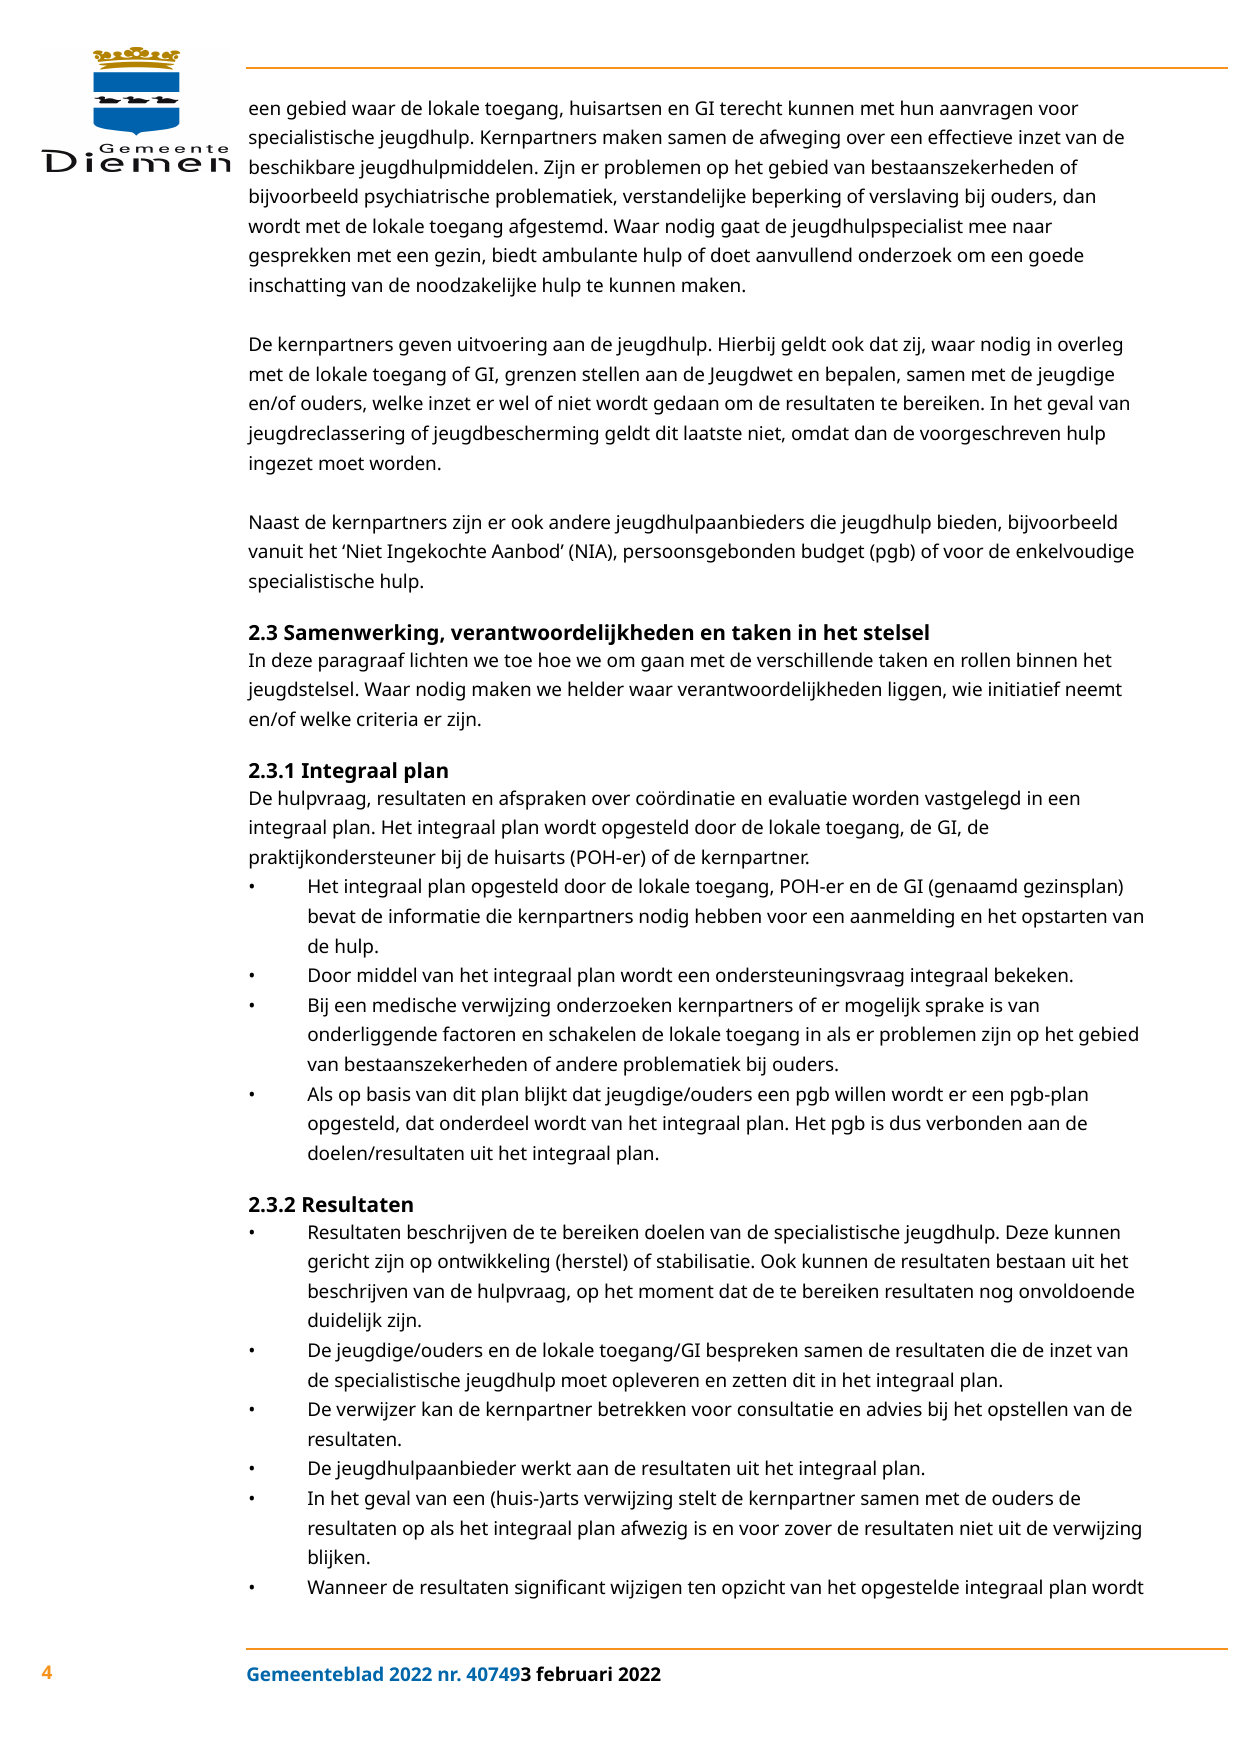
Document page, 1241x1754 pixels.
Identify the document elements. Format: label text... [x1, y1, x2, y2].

text De hulpvraag, resultaten en afspraken over coördinatie en evaluatie worden vastgelegd in een integraal plan. Het integraal plan wordt opgesteld door de lokale toegang, de GI, de praktijkondersteuner bij de huisarts (POH-er) of de kernpartner. [248, 785, 1152, 870]
list Resultaten beschrijven de te bereiken doelen van de specialistische jeugdhulp. Deze kunnen gericht zijn op ontwikkeling (herstel) of stabilisatie. Ook kunnen de resultaten bestaan uit het beschrijven van de hulpvraag, op het moment dat de te bereiken resultaten nog onvoldoende duidelijk zijn. [248, 1219, 1152, 1333]
picture [41, 47, 231, 172]
list Door middel van het integraal plan wordt een ondersteuningsvraag integraal bekeken. [248, 962, 1152, 988]
list De jeugdige/ouders en de lokale toegang/GI bespreken samen de resultaten die de inzet van de specialistische jeugdhulp moet opleveren en zetten dit in het integraal plan. [248, 1337, 1152, 1392]
text De kernpartners geven uitvoering aan de jeugdhulp. Hierbij geldt ook dat zij, waar nodig in overleg met de lokale toegang of GI, grenzen stellen aan de Jeugdwet en bepalen, samen met de jeugdige en/of ouders, welke inzet er wel of niet wordt gedaan om de resultaten te bereiken. In het geval van jeugdreclassering of jeugdbescherming geldt dit laatste niet, omdat dan de voorgeschreven hulp ingezet moet worden. [248, 331, 1152, 476]
text In deze paragraaf lichten we toe hoe we om gaan met de verschillende taken en rollen binnen het jeugdstelsel. Waar nodig maken we helder waar verantwoordelijkheden liggen, wie initiatief neemt en/of welke criteria er zijn. [248, 647, 1152, 732]
list De jeugdhulpaanbieder werkt aan de resultaten uit het integraal plan. [248, 1456, 1152, 1481]
list Als op basis van dit plan blijkt dat jeugdige/ouders een pgb willen wordt er een pgb-plan opgesteld, dat onderdeel wordt van het integraal plan. Het pgb is dus verbonden aan de doelen/resultaten uit het integraal plan. [248, 1081, 1152, 1166]
list De verwijzer kan de kernpartner betrekken voor consultatie en advies bij het opstellen van de resultaten. [248, 1396, 1152, 1452]
list In het geval van een (huis-)arts verwijzing stelt de kernpartner samen met de ouders de resultaten op als het integraal plan afwezig is en voor zover de resultaten niet uit de verwijzing blijken. [248, 1485, 1152, 1570]
text 2.3 Samenwerking, verantwoordelijkheden en taken in het stelsel [248, 618, 1152, 647]
list Het integraal plan opgesteld door de lokale toegang, POH-er en de GI (genaamd gezinsplan) bevat de informatie die kernpartners nodig hebben voor een aanmelding en het opstarten van de hulp. [248, 874, 1152, 959]
text Naast de kernpartners zijn er ook andere jeugdhulpaanbieders die jeugdhulp bieden, bijvoorbeeld vanuit het ‘Niet Ingekochte Aanbod’ (NIA), persoonsgebonden budget (pgb) of voor de enkelvoudige specialistische hulp. [248, 509, 1152, 594]
text een gebied waar de lokale toegang, huisartsen en GI terecht kunnen met hun aanvragen voor specialistische jeugdhulp. Kernpartners maken samen de afweging over een effectieve inzet van de beschikbare jeugdhulpmiddelen. Zijn er problemen op het gebied van bestaanszekerheden of bijvoorbeeld psychiatrische problematiek, verstandelijke beperking of verslaving bij ouders, dan wordt met de lokale toegang afgestemd. Waar nodig gaat de jeugdhulpspecialist mee naar gesprekken met een gezin, biedt ambulante hulp of doet aanvullend onderzoek om een goede inschatting van de noodzakelijke hulp te kunnen maken. [248, 95, 1152, 298]
list Wanneer de resultaten significant wijzigen ten opzicht van het opgestelde integraal plan wordt [248, 1574, 1152, 1599]
text 2.3.2 Resultaten [248, 1190, 1152, 1219]
text 2.3.1 Integraal plan [248, 757, 1152, 785]
list Bij een medische verwijzing onderzoeken kernpartners of er mogelijk sprake is van onderliggende factoren en schakelen de lokale toegang in als er problemen zijn op het gebied van bestaanszekerheden of andere problematiek bij ouders. [248, 992, 1152, 1077]
